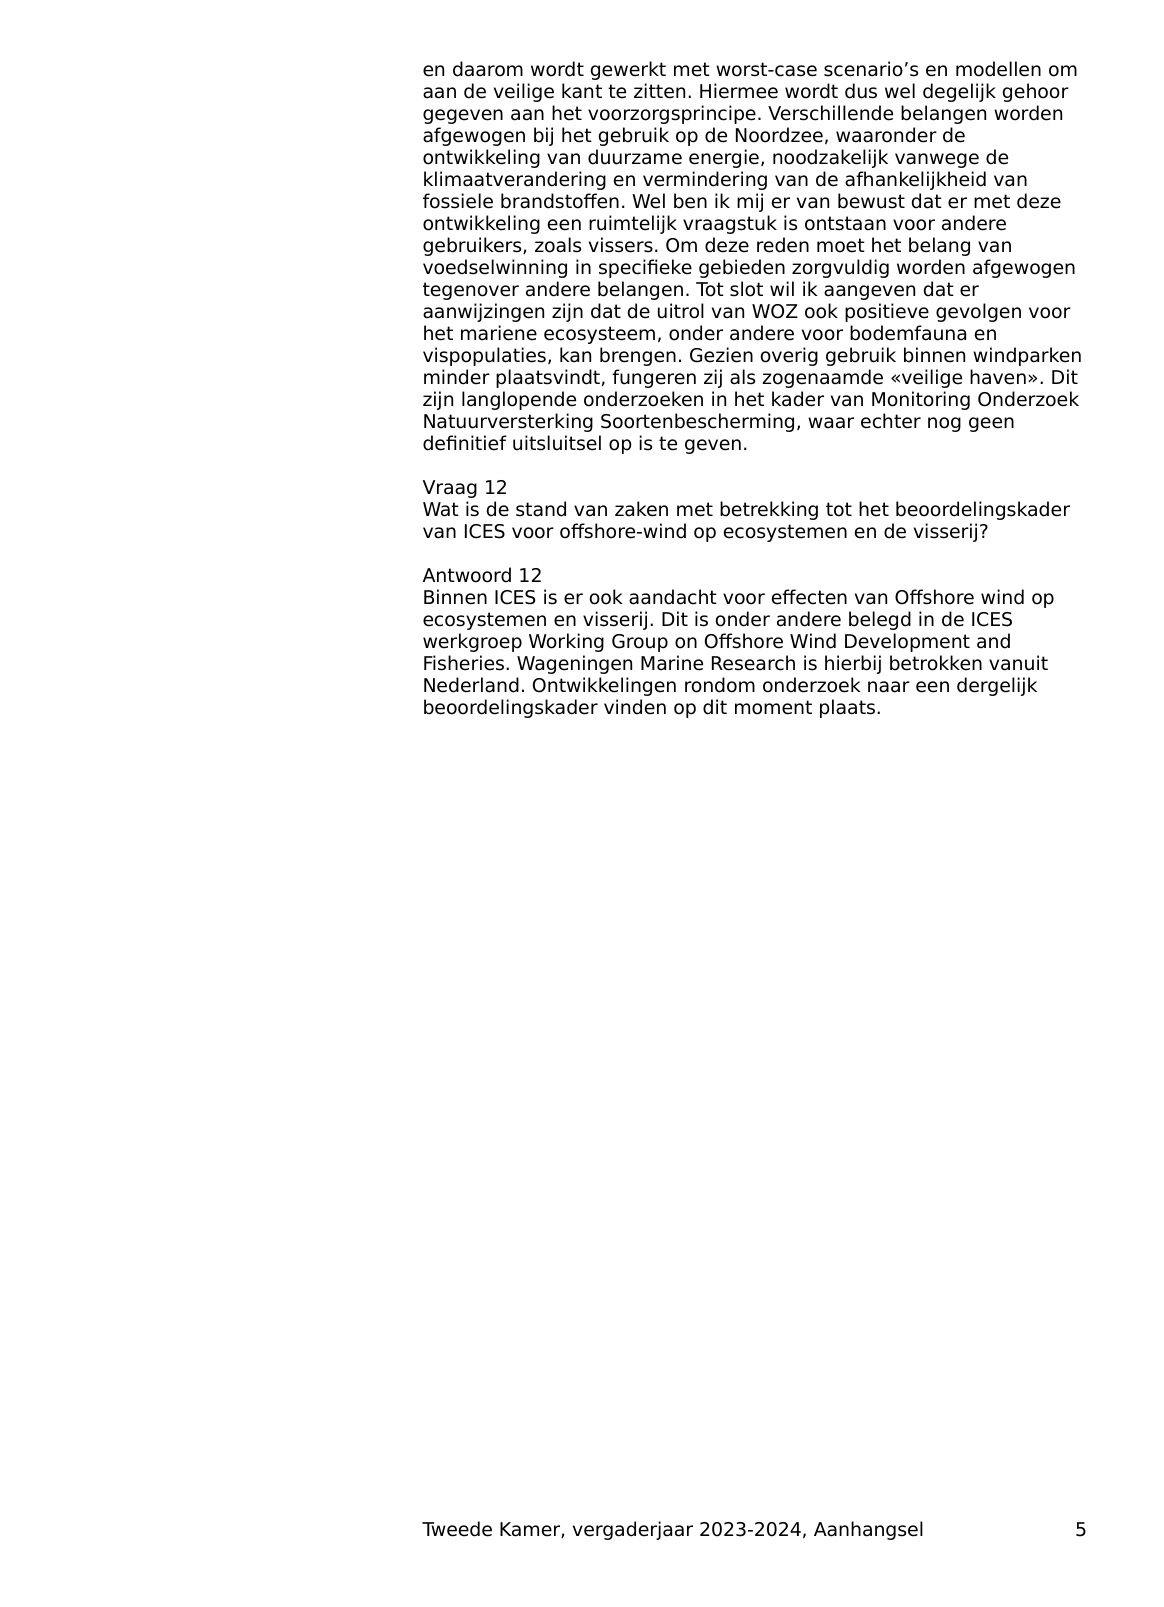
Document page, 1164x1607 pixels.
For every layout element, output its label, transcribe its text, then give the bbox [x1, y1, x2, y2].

text Antwoord 12 [422, 565, 1087, 587]
text Vraag 12 [422, 477, 1087, 499]
text Wat is de stand van zaken met betrekking tot het beoordelingskader van ICES voor offshore-wind op ecosystemen en de visserij? [422, 499, 1087, 543]
text en daarom wordt gewerkt met worst-case scenario’s en modellen om aan de veilige kant te zitten. Hiermee wordt dus wel degelijk gehoor gegeven aan het voorzorgsprincipe. Verschillende belangen worden afgewogen bij het gebruik op de Noordzee, waaronder de ontwikkeling van duurzame energie, noodzakelijk vanwege de klimaatverandering en vermindering van de afhankelijkheid van fossiele brandstoffen. Wel ben ik mij er van bewust dat er met deze ontwikkeling een ruimtelijk vraagstuk is ontstaan voor andere gebruikers, zoals vissers. Om deze reden moet het belang van voedselwinning in specifieke gebieden zorgvuldig worden afgewogen tegenover andere belangen. Tot slot wil ik aangeven dat er aanwijzingen zijn dat de uitrol van WOZ ook positieve gevolgen voor het mariene ecosysteem, onder andere voor bodemfauna en vispopulaties, kan brengen. Gezien overig gebruik binnen windparken minder plaatsvindt, fungeren zij als zogenaamde «veilige haven». Dit zijn langlopende onderzoeken in het kader van Monitoring Onderzoek Natuurversterking Soortenbescherming, waar echter nog geen definitief uitsluitsel op is te geven. [422, 59, 1087, 455]
text Binnen ICES is er ook aandacht voor effecten van Offshore wind op ecosystemen en visserij. Dit is onder andere belegd in de ICES werkgroep Working Group on Offshore Wind Development and Fisheries. Wageningen Marine Research is hierbij betrokken vanuit Nederland. Ontwikkelingen rondom onderzoek naar een dergelijk beoordelingskader vinden op dit moment plaats. [422, 587, 1087, 719]
